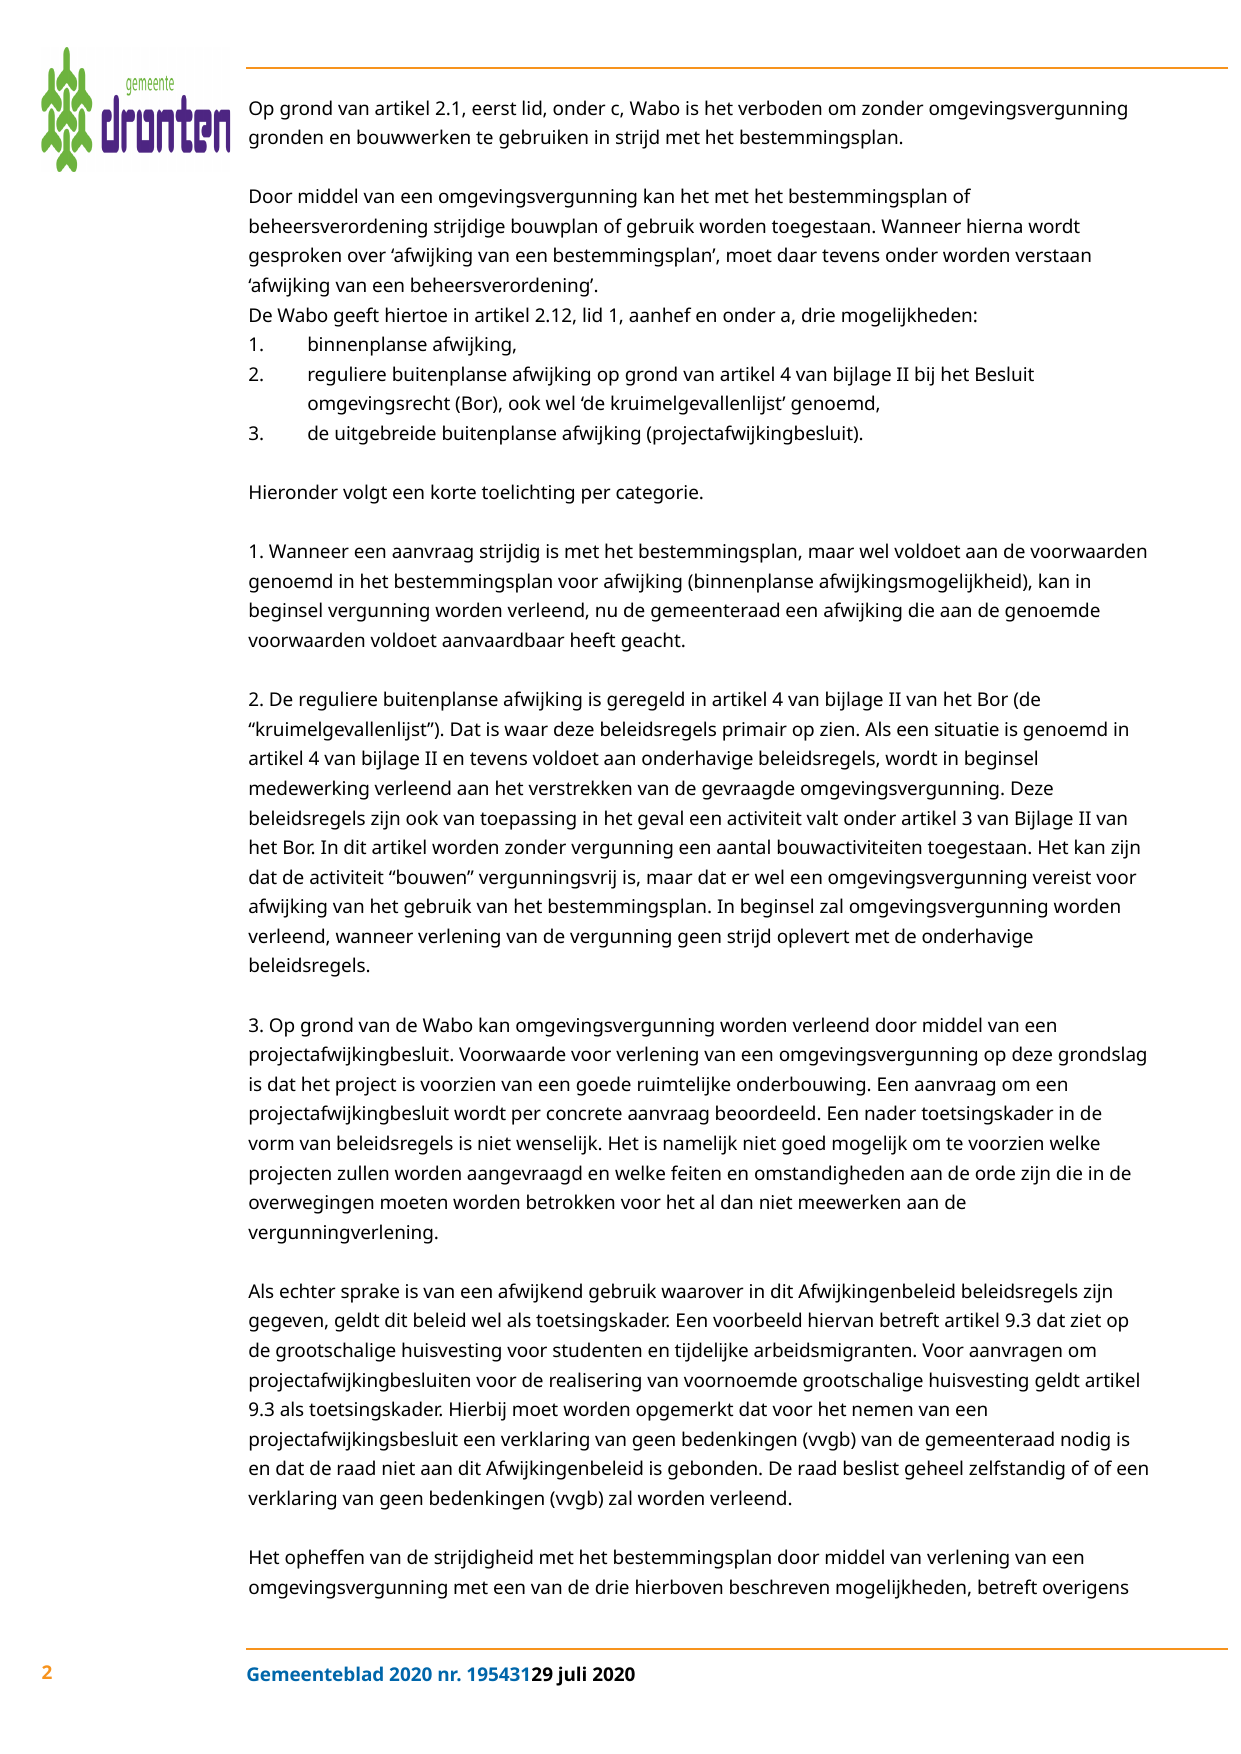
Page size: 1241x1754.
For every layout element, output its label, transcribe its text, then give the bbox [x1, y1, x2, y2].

text De Wabo geeft hiertoe in artikel 2.12, lid 1, aanhef en onder a, drie mogelijkheden: [248, 302, 1152, 328]
text 3. Op grond van de Wabo kan omgevingsvergunning worden verleend door middel van een projectafwijkingbesluit. Voorwaarde voor verlening van een omgevingsvergunning op deze grondslag is dat het project is voorzien van een goede ruimtelijke onderbouwing. Een aanvraag om een projectafwijkingbesluit wordt per concrete aanvraag beoordeeld. Een nader toetsingskader in de vorm van beleidsregels is niet wenselijk. Het is namelijk niet goed mogelijk om te voorzien welke projecten zullen worden aangevraagd en welke feiten en omstandigheden aan de orde zijn die in de overwegingen moeten worden betrokken voor het al dan niet meewerken aan de vergunningverlening. [248, 1012, 1152, 1245]
picture [41, 47, 231, 172]
text Door middel van een omgevingsvergunning kan het met het bestemmingsplan of beheersverordening strijdige bouwplan of gebruik worden toegestaan. Wanneer hierna wordt gesproken over ‘afwijking van een bestemmingsplan’, moet daar tevens onder worden verstaan ‘afwijking van een beheersverordening’. [248, 183, 1152, 298]
list de uitgebreide buitenplanse afwijking (projectafwijkingbesluit). [248, 420, 1152, 446]
text Op grond van artikel 2.1, eerst lid, onder c, Wabo is het verboden om zonder omgevingsvergunning gronden en bouwwerken te gebruiken in strijd met het bestemmingsplan. [248, 95, 1152, 150]
text 1. Wanneer een aanvraag strijdig is met het bestemmingsplan, maar wel voldoet aan de voorwaarden genoemd in het bestemmingsplan voor afwijking (binnenplanse afwijkingsmogelijkheid), kan in beginsel vergunning worden verleend, nu de gemeenteraad een afwijking die aan de genoemde voorwaarden voldoet aanvaardbaar heeft geacht. [248, 538, 1152, 653]
list reguliere buitenplanse afwijking op grond van artikel 4 van bijlage II bij het Besluit omgevingsrecht (Bor), ook wel ‘de kruimelgevallenlijst’ genoemd, [248, 361, 1152, 416]
text Hieronder volgt een korte toelichting per categorie. [248, 479, 1152, 505]
text Als echter sprake is van een afwijkend gebruik waarover in dit Afwijkingenbeleid beleidsregels zijn gegeven, geldt dit beleid wel als toetsingskader. Een voorbeeld hiervan betreft artikel 9.3 dat ziet op de grootschalige huisvesting voor studenten en tijdelijke arbeidsmigranten. Voor aanvragen om projectafwijkingbesluiten voor de realisering van voornoemde grootschalige huisvesting geldt artikel 9.3 als toetsingskader. Hierbij moet worden opgemerkt dat voor het nemen van een projectafwijkingsbesluit een verklaring van geen bedenkingen (vvgb) van de gemeenteraad nodig is en dat de raad niet aan dit Afwijkingenbeleid is gebonden. De raad beslist geheel zelfstandig of of een verklaring van geen bedenkingen (vvgb) zal worden verleend. [248, 1278, 1152, 1511]
list binnenplanse afwijking, [248, 331, 1152, 357]
text Het opheffen van de strijdigheid met het bestemmingsplan door middel van verlening van een omgevingsvergunning met een van de drie hierboven beschreven mogelijkheden, betreft overigens [248, 1544, 1152, 1600]
text 2. De reguliere buitenplanse afwijking is geregeld in artikel 4 van bijlage II van het Bor (de “kruimelgevallenlijst”). Dat is waar deze beleidsregels primair op zien. Als een situatie is genoemd in artikel 4 van bijlage II en tevens voldoet aan onderhavige beleidsregels, wordt in beginsel medewerking verleend aan het verstrekken van de gevraagde omgevingsvergunning. Deze beleidsregels zijn ook van toepassing in het geval een activiteit valt onder artikel 3 van Bijlage II van het Bor. In dit artikel worden zonder vergunning een aantal bouwactiviteiten toegestaan. Het kan zijn dat de activiteit “bouwen” vergunningsvrij is, maar dat er wel een omgevingsvergunning vereist voor afwijking van het gebruik van het bestemmingsplan. In beginsel zal omgevingsvergunning worden verleend, wanneer verlening van de vergunning geen strijd oplevert met de onderhavige beleidsregels. [248, 686, 1152, 978]
